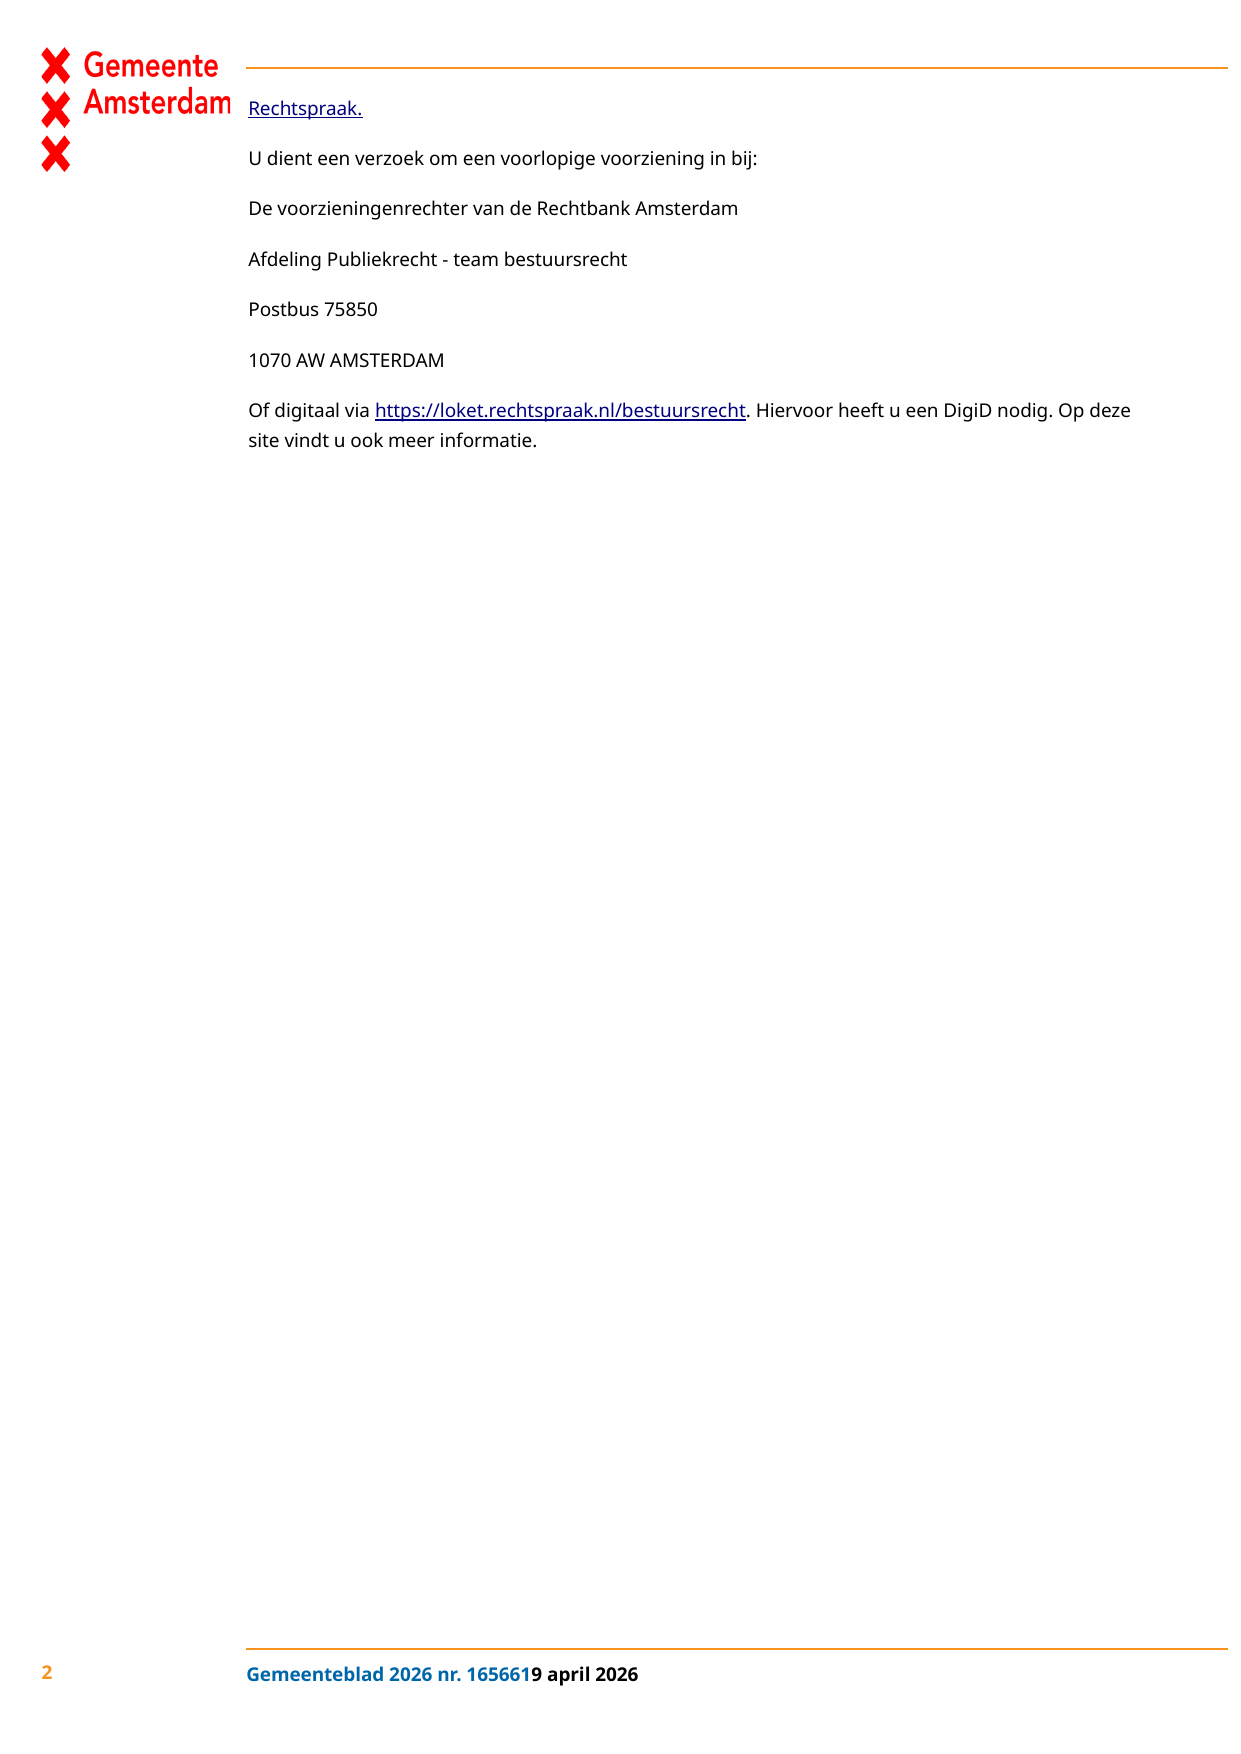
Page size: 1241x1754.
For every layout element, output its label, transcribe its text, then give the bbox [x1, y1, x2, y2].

text Afdeling Publiekrecht - team bestuursrecht [248, 246, 1152, 272]
text Rechtspraak. [248, 95, 1152, 121]
text Postbus 75850 [248, 296, 1152, 322]
text Of digitaal via https://loket.rechtspraak.nl/bestuursrecht. Hiervoor heeft u een DigiD nodig. Op deze site vindt u ook meer informatie. [248, 397, 1152, 453]
text U dient een verzoek om een voorlopige voorziening in bij: [248, 145, 1152, 171]
text 1070 AW AMSTERDAM [248, 347, 1152, 373]
text De voorzieningenrechter van de Rechtbank Amsterdam [248, 196, 1152, 221]
picture [41, 47, 231, 172]
